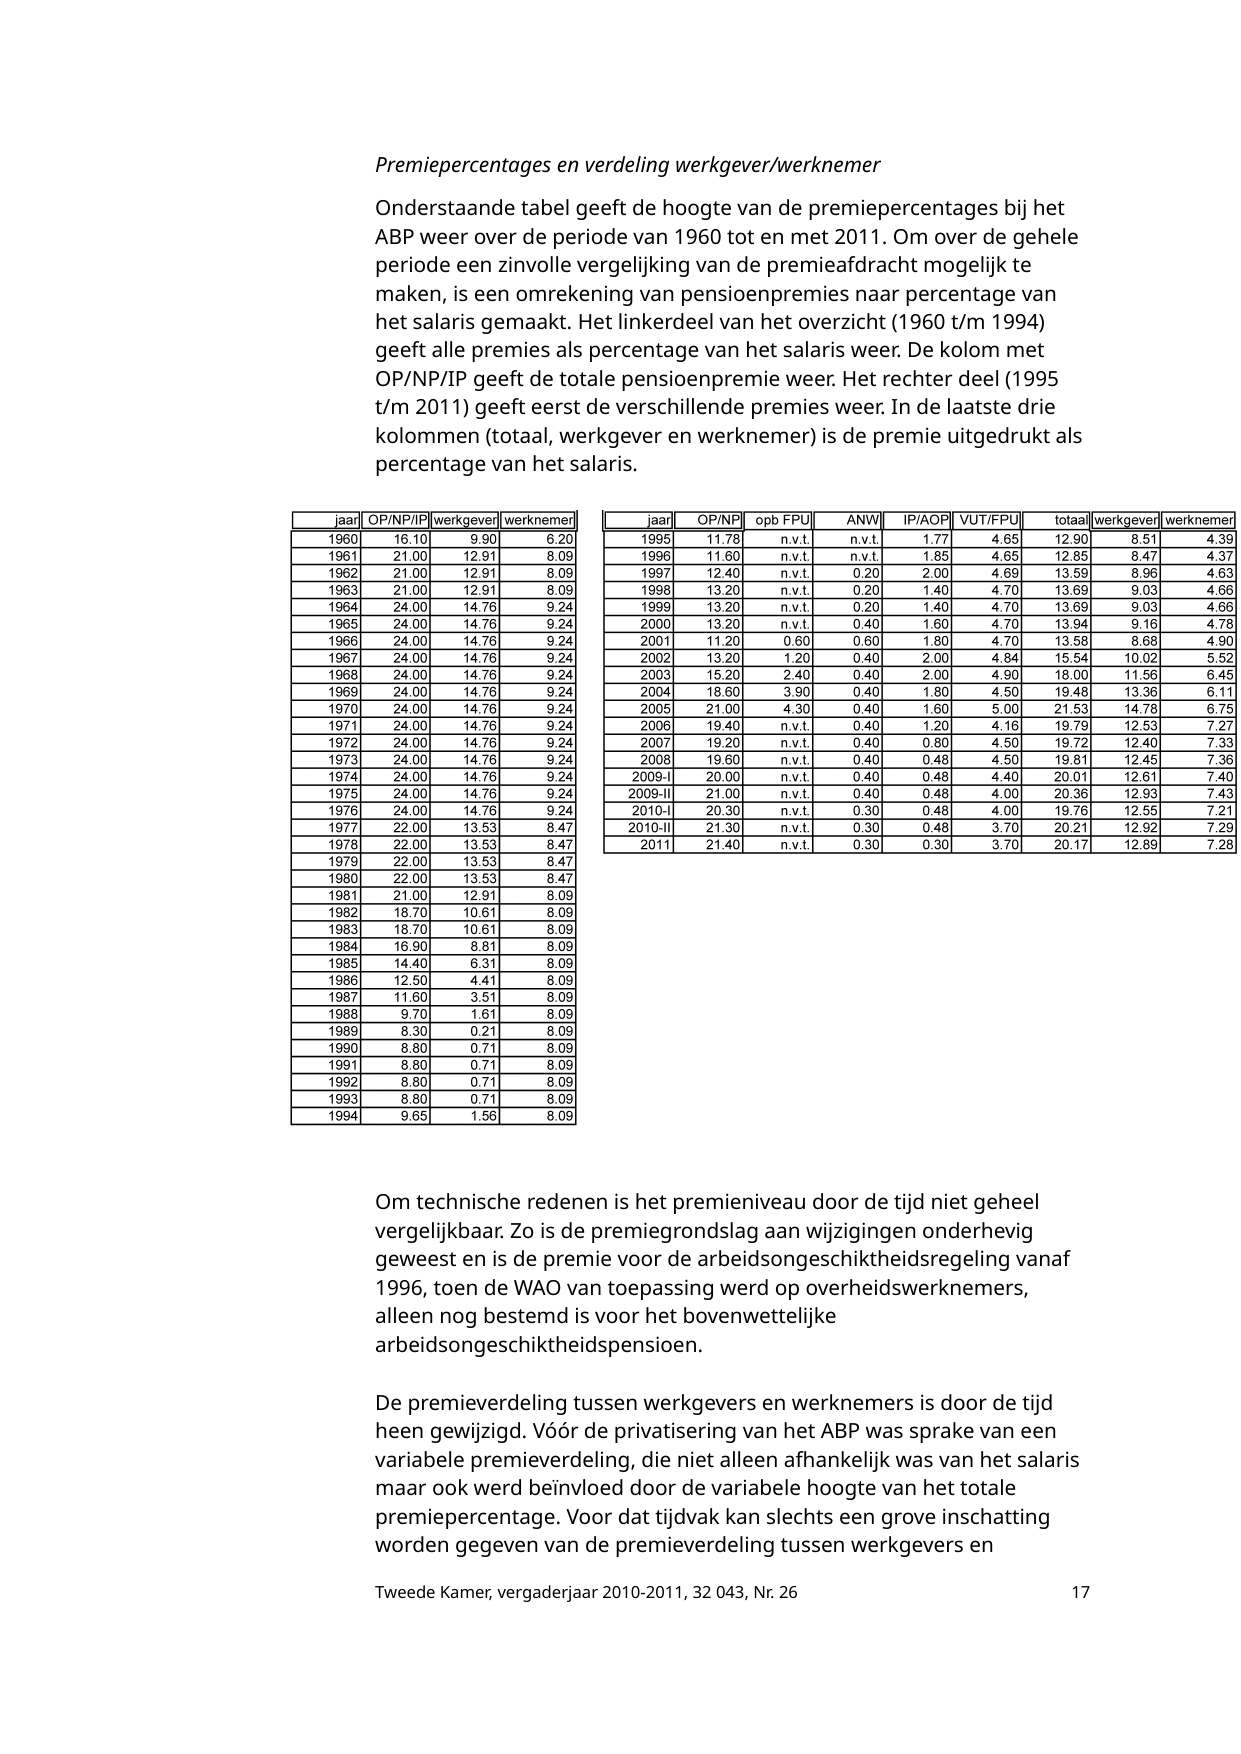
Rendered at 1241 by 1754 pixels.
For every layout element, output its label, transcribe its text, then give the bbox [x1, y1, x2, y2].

text Om technische redenen is het premieniveau door de tijd niet geheel vergelijkbaar. Zo is de premiegrondslag aan wijzigingen onderhevig geweest en is de premie voor de arbeidsongeschiktheidsregeling vanaf 1996, toen de WAO van toepassing werd op overheidswerknemers, alleen nog bestemd is voor het bovenwettelijke arbeidsongeschiktheidspensioen. [375, 1187, 1090, 1358]
text Onderstaande tabel geeft de hoogte van de premiepercentages bij het ABP weer over de periode van 1960 tot en met 2011. Om over de gehele periode een zinvolle vergelijking van de premieafdracht mogelijk te maken, is een omrekening van pensioenpremies naar percentage van het salaris gemaakt. Het linkerdeel van het overzicht (1960 t/m 1994) geeft alle premies als percentage van het salaris weer. De kolom met OP/NP/IP geeft de totale pensioenpremie weer. Het rechter deel (1995 t/m 2011) geeft eerst de verschillende premies weer. In de laatste drie kolommen (totaal, werkgever en werknemer) is de premie uitgedrukt als percentage van het salaris. [375, 193, 1090, 478]
text Premiepercentages en verdeling werkgever/werknemer [375, 150, 1090, 178]
picture [287, 507, 1241, 1129]
text De premieverdeling tussen werkgevers en werknemers is door de tijd heen gewijzigd. Vóór de privatisering van het ABP was sprake van een variabele premieverdeling, die niet alleen afhankelijk was van het salaris maar ook werd beïnvloed door de variabele hoogte van het totale premiepercentage. Voor dat tijdvak kan slechts een grove inschatting worden gegeven van de premieverdeling tussen werkgevers en [375, 1388, 1090, 1559]
